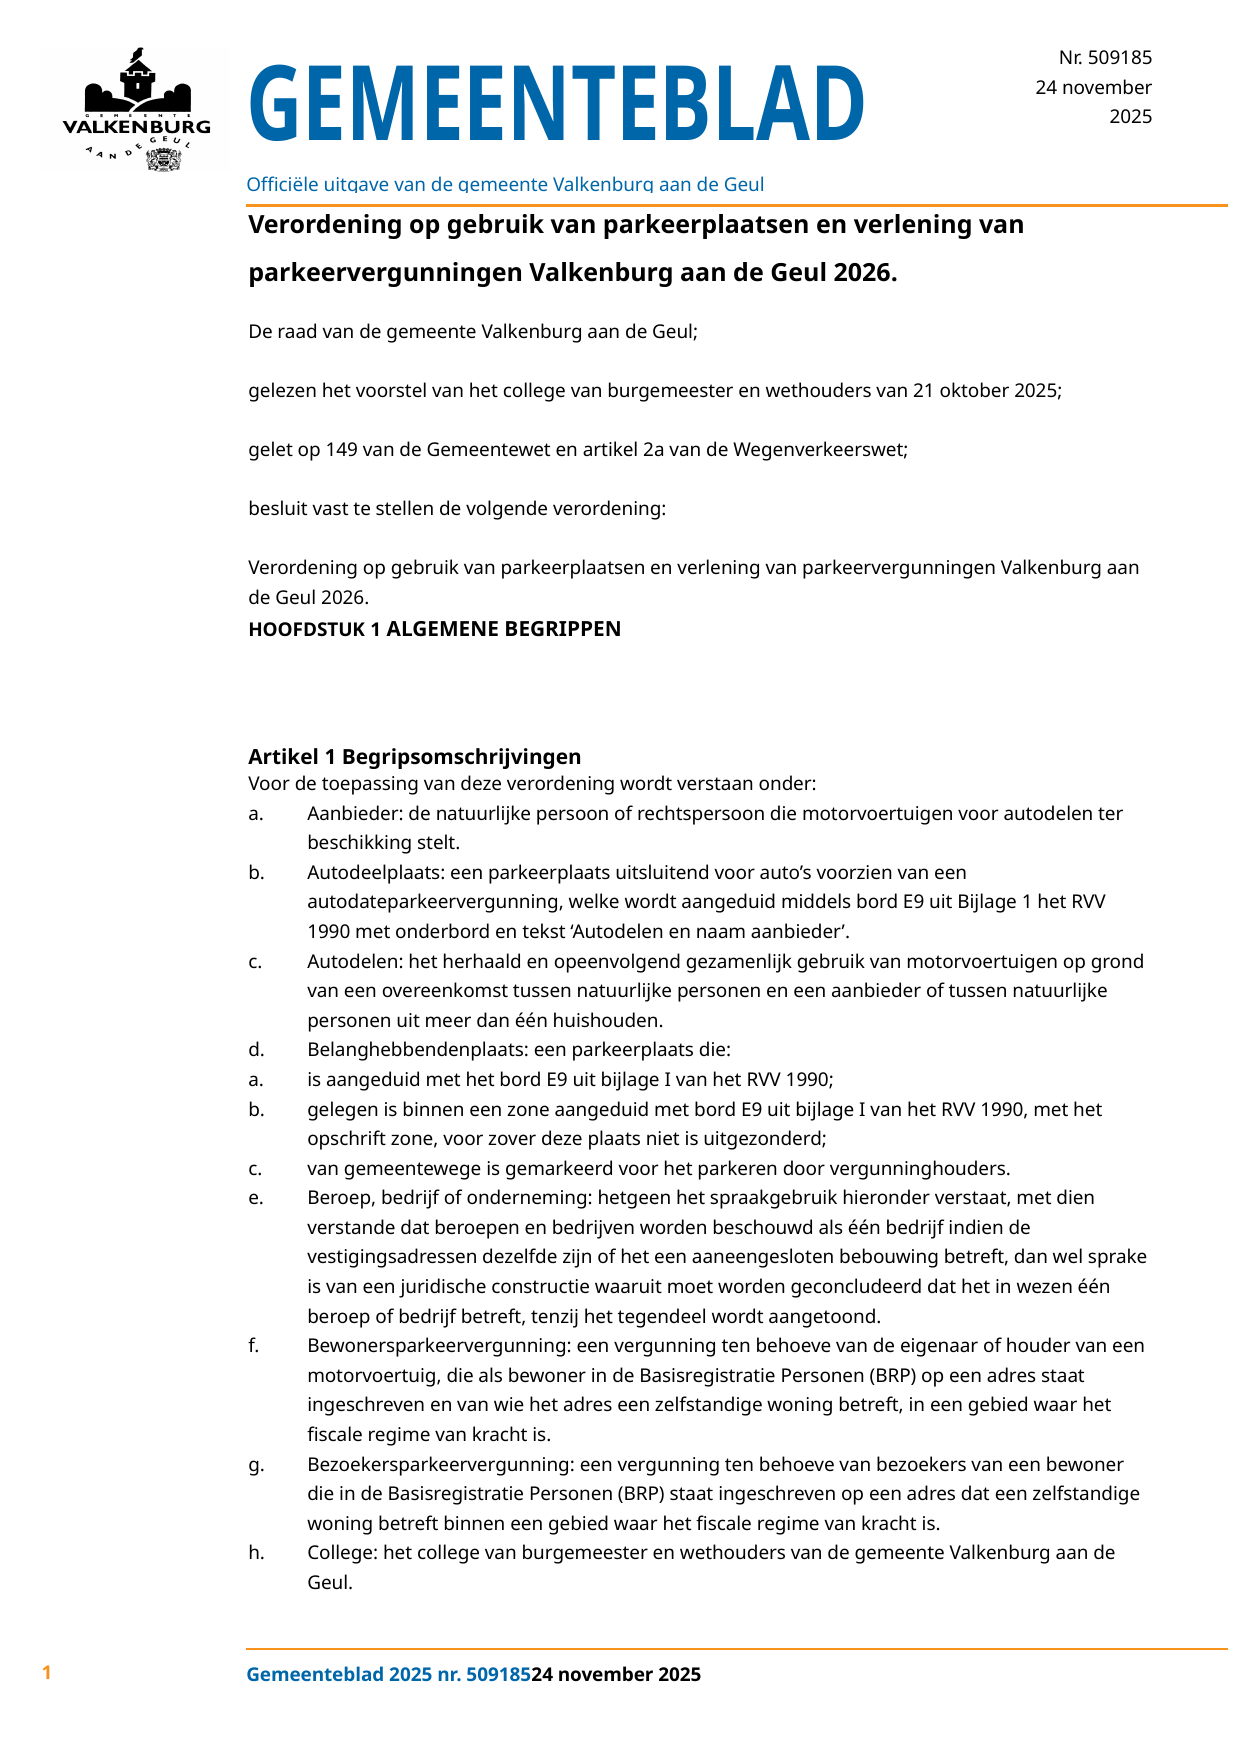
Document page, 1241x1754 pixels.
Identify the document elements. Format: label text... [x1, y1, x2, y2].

list van gemeentewege is gemarkeerd voor het parkeren door vergunninghouders. [248, 1155, 1152, 1181]
text besluit vast te stellen de volgende verordening: [248, 495, 1152, 521]
list Autodelen: het herhaald en opeenvolgend gezamenlijk gebruik van motorvoertuigen op grond van een overeenkomst tussen natuurlijke personen en een aanbieder of tussen natuurlijke personen uit meer dan één huishouden. [248, 948, 1152, 1033]
text HOOFDSTUK 1 ALGEMENE BEGRIPPEN [248, 614, 1152, 642]
list Bezoekersparkeervergunning: een vergunning ten behoeve van bezoekers van een bewoner die in de Basisregistratie Personen (BRP) staat ingeschreven op een adres dat een zelfstandige woning betreft binnen een gebied waar het fiscale regime van kracht is. [248, 1451, 1152, 1536]
list Belanghebbendenplaats: een parkeerplaats die: [248, 1037, 1152, 1062]
list Autodeelplaats: een parkeerplaats uitsluitend voor auto’s voorzien van een autodateparkeervergunning, welke wordt aangeduid middels bord E9 uit Bijlage 1 het RVV 1990 met onderbord en tekst ‘Autodelen en naam aanbieder’. [248, 859, 1152, 944]
text gelezen het voorstel van het college van burgemeester en wethouders van 21 oktober 2025; [248, 377, 1152, 403]
picture [41, 47, 231, 172]
list College: het college van burgemeester en wethouders van de gemeente Valkenburg aan de Geul. [248, 1539, 1152, 1595]
text gelet op 149 van de Gemeentewet en artikel 2a van de Wegenverkeerswet; [248, 436, 1152, 462]
list is aangeduid met het bord E9 uit bijlage I van het RVV 1990; [248, 1066, 1152, 1092]
list Aanbieder: de natuurlijke persoon of rechtspersoon die motorvoertuigen voor autodelen ter beschikking stelt. [248, 800, 1152, 855]
text Verordening op gebruik van parkeerplaatsen en verlening van parkeervergunningen Valkenburg aan de Geul 2026. [248, 554, 1152, 610]
text De raad van de gemeente Valkenburg aan de Geul; [248, 318, 1152, 344]
list gelegen is binnen een zone aangeduid met bord E9 uit bijlage I van het RVV 1990, met het opschrift zone, voor zover deze plaats niet is uitgezonderd; [248, 1096, 1152, 1151]
list Bewonersparkeervergunning: een vergunning ten behoeve van de eigenaar of houder van een motorvoertuig, die als bewoner in de Basisregistratie Personen (BRP) op een adres staat ingeschreven en van wie het adres een zelfstandige woning betreft, in een gebied waar het fiscale regime van kracht is. [248, 1332, 1152, 1447]
text Artikel 1 Begripsomschrijvingen [248, 742, 1152, 770]
text Verordening op gebruik van parkeerplaatsen en verlening van parkeervergunningen Valkenburg aan de Geul 2026. [248, 207, 1152, 288]
list Beroep, bedrijf of onderneming: hetgeen het spraakgebruik hieronder verstaat, met dien verstande dat beroepen en bedrijven worden beschouwd als één bedrijf indien de vestigingsadressen dezelfde zijn of het een aaneengesloten bebouwing betreft, dan wel sprake is van een juridische constructie waaruit moet worden geconcludeerd dat het in wezen één beroep of bedrijf betreft, tenzij het tegendeel wordt aangetoond. [248, 1184, 1152, 1328]
text Voor de toepassing van deze verordening wordt verstaan onder: [248, 770, 1152, 796]
